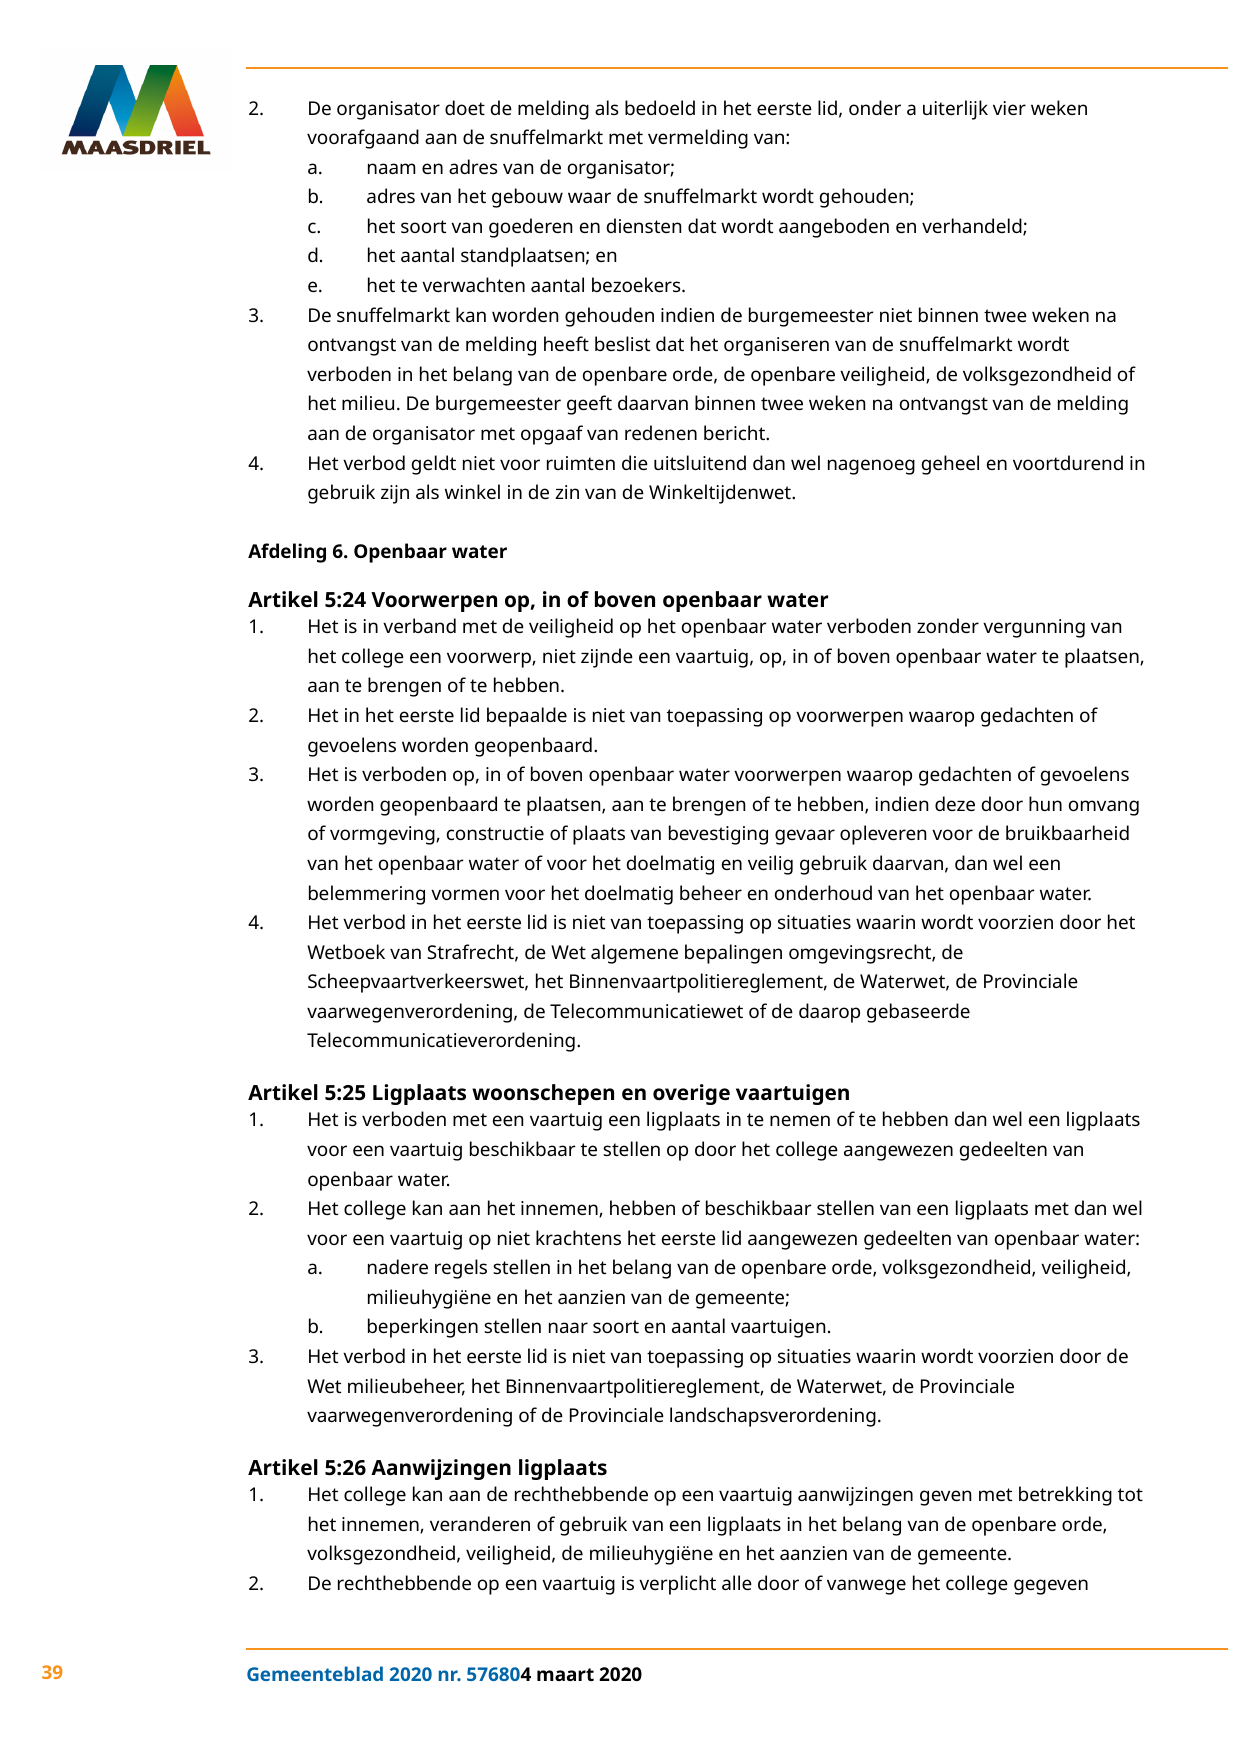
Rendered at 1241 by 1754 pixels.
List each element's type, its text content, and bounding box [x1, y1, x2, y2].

list Het verbod geldt niet voor ruimten die uitsluitend dan wel nagenoeg geheel en voortdurend in gebruik zijn als winkel in de zin van de Winkeltijdenwet. [248, 450, 1152, 505]
list adres van het gebouw waar de snuffelmarkt wordt gehouden; [307, 183, 1152, 209]
list nadere regels stellen in het belang van de openbare orde, volksgezondheid, veiligheid, milieuhygiëne en het aanzien van de gemeente; [307, 1254, 1152, 1310]
text Artikel 5:26 Aanwijzingen ligplaats [248, 1453, 1152, 1481]
list het aantal standplaatsen; en [307, 243, 1152, 268]
list Het is verboden met een vaartuig een ligplaats in te nemen of te hebben dan wel een ligplaats voor een vaartuig beschikbaar te stellen op door het college aangewezen gedeelten van openbaar water. [248, 1107, 1152, 1191]
list Het in het eerste lid bepaalde is niet van toepassing op voorwerpen waarop gedachten of gevoelens worden geopenbaard. [248, 702, 1152, 758]
list Het college kan aan het innemen, hebben of beschikbaar stellen van een ligplaats met dan wel voor een vaartuig op niet krachtens het eerste lid aangewezen gedeelten van openbaar water: [248, 1195, 1152, 1251]
list beperkingen stellen naar soort en aantal vaartuigen. [307, 1314, 1152, 1339]
list De organisator doet de melding als bedoeld in het eerste lid, onder a uiterlijk vier weken voorafgaand aan de snuffelmarkt met vermelding van: [248, 95, 1152, 150]
list De snuffelmarkt kan worden gehouden indien de burgemeester niet binnen twee weken na ontvangst van de melding heeft beslist dat het organiseren van de snuffelmarkt wordt verboden in het belang van de openbare orde, de openbare veiligheid, de volksgezondheid of het milieu. De burgemeester geeft daarvan binnen twee weken na ontvangst van de melding aan de organisator met opgaaf van redenen bericht. [248, 302, 1152, 446]
text Afdeling 6. Openbaar water [248, 538, 1152, 564]
list het te verwachten aantal bezoekers. [307, 272, 1152, 298]
list het soort van goederen en diensten dat wordt aangeboden en verhandeld; [307, 213, 1152, 239]
text Artikel 5:25 Ligplaats woonschepen en overige vaartuigen [248, 1078, 1152, 1107]
list Het college kan aan de rechthebbende op een vaartuig aanwijzingen geven met betrekking tot het innemen, veranderen of gebruik van een ligplaats in het belang van de openbare orde, volksgezondheid, veiligheid, de milieuhygiëne en het aanzien van de gemeente. [248, 1481, 1152, 1566]
list naam en adres van de organisator; [307, 154, 1152, 180]
list De rechthebbende op een vaartuig is verplicht alle door of vanwege het college gegeven [248, 1570, 1152, 1596]
list Het verbod in het eerste lid is niet van toepassing op situaties waarin wordt voorzien door de Wet milieubeheer, het Binnenvaartpolitiereglement, de Waterwet, de Provinciale vaarwegenverordening of de Provinciale landschapsverordening. [248, 1343, 1152, 1428]
list Het verbod in het eerste lid is niet van toepassing op situaties waarin wordt voorzien door het Wetboek van Strafrecht, de Wet algemene bepalingen omgevingsrecht, de Scheepvaartverkeerswet, het Binnenvaartpolitiereglement, de Waterwet, de Provinciale vaarwegenverordening, de Telecommunicatiewet of de daarop gebaseerde Telecommunicatieverordening. [248, 909, 1152, 1053]
list Het is verboden op, in of boven openbaar water voorwerpen waarop gedachten of gevoelens worden geopenbaard te plaatsen, aan te brengen of te hebben, indien deze door hun omvang of vormgeving, constructie of plaats van bevestiging gevaar opleveren voor de bruikbaarheid van het openbaar water of voor het doelmatig en veilig gebruik daarvan, dan wel een belemmering vormen voor het doelmatig beheer en onderhoud van het openbaar water. [248, 761, 1152, 906]
text Artikel 5:24 Voorwerpen op, in of boven openbaar water [248, 585, 1152, 613]
list Het is in verband met de veiligheid op het openbaar water verboden zonder vergunning van het college een voorwerp, niet zijnde een vaartuig, op, in of boven openbaar water te plaatsen, aan te brengen of te hebben. [248, 613, 1152, 698]
picture [41, 47, 231, 172]
